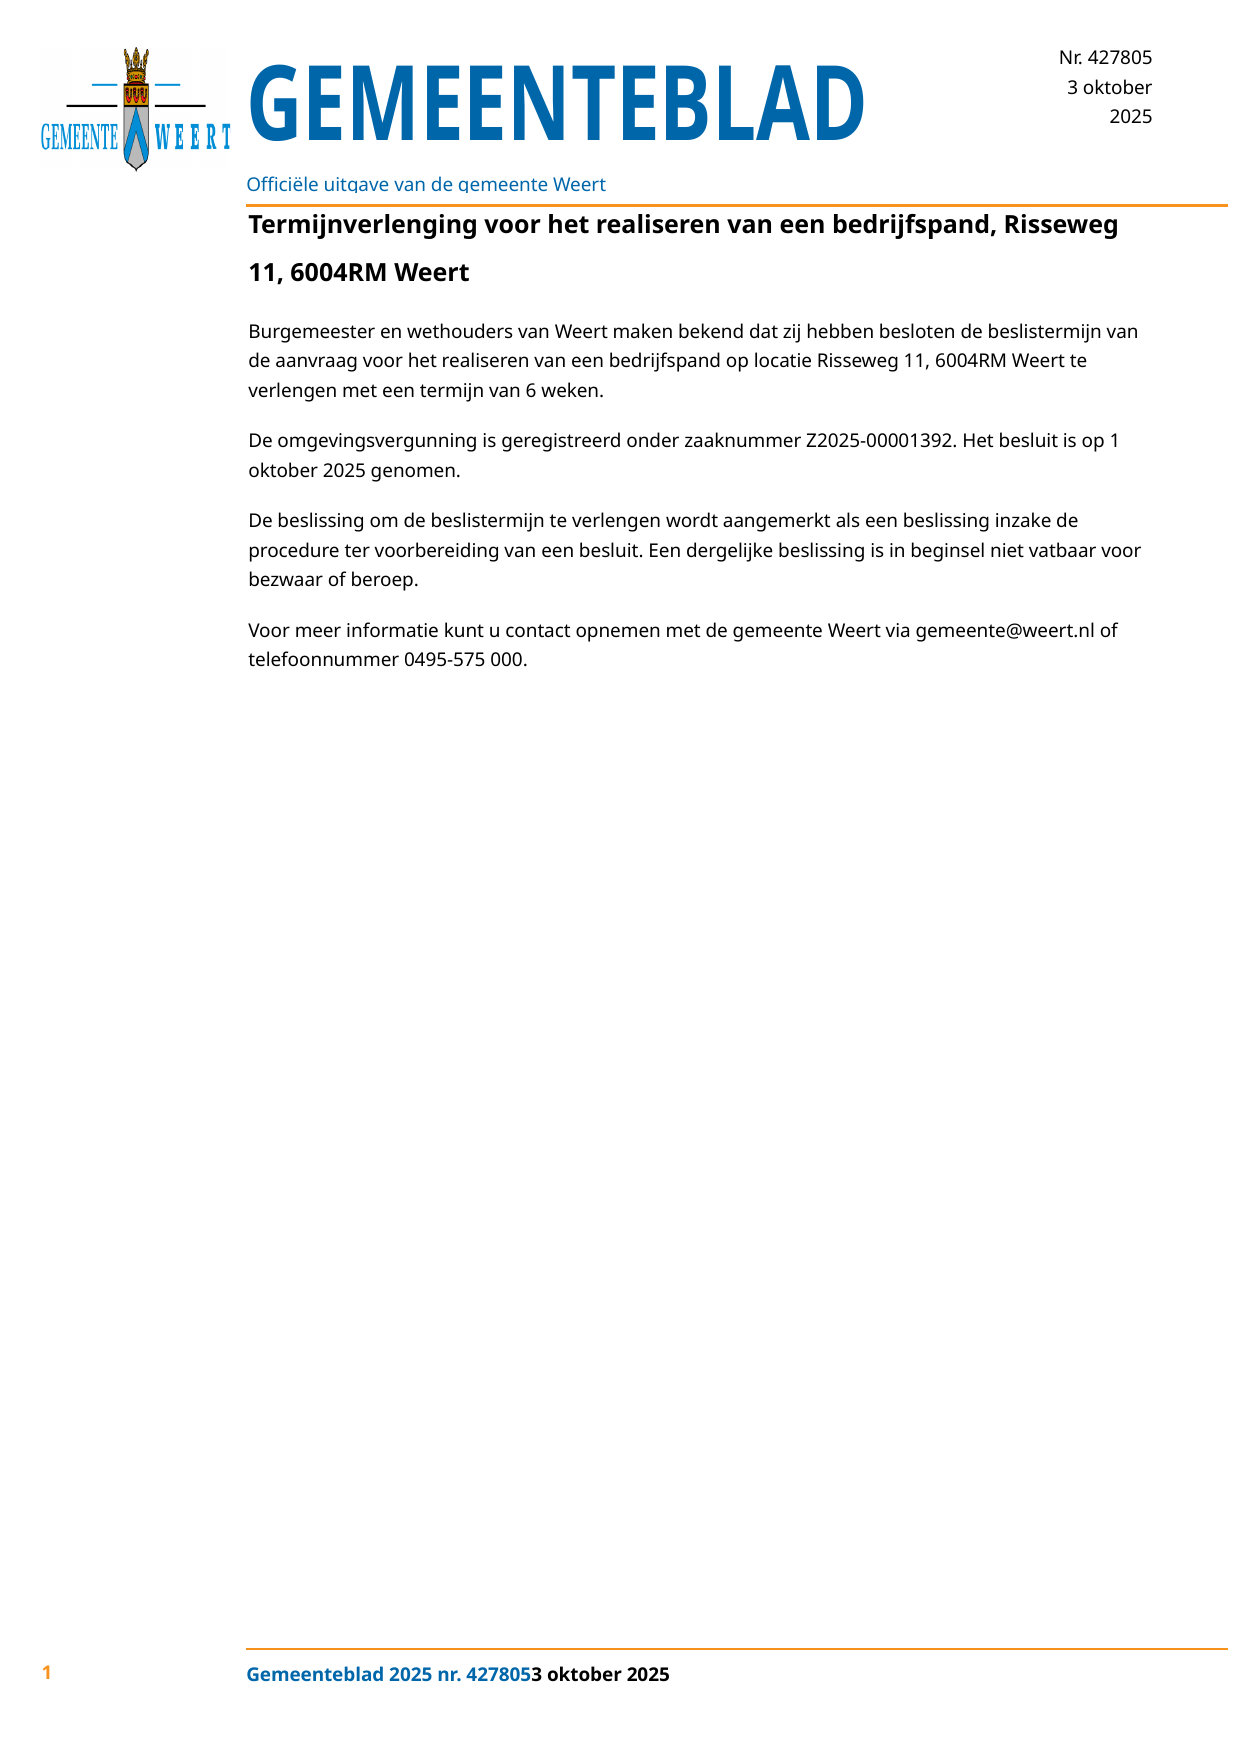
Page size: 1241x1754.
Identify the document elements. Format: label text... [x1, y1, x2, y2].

text De beslissing om de beslistermijn te verlengen wordt aangemerkt als een beslissing inzake de procedure ter voorbereiding van een besluit. Een dergelijke beslissing is in beginsel niet vatbaar voor bezwaar of beroep. [248, 507, 1152, 592]
text De omgevingsvergunning is geregistreerd onder zaaknummer Z2025-00001392. Het besluit is op 1 oktober 2025 genomen. [248, 427, 1152, 483]
text Termijnverlenging voor het realiseren van een bedrijfspand, Risseweg 11, 6004RM Weert [248, 207, 1152, 288]
text Burgemeester en wethouders van Weert maken bekend dat zij hebben besloten de beslistermijn van de aanvraag voor het realiseren van een bedrijfspand op locatie Risseweg 11, 6004RM Weert te verlengen met een termijn van 6 weken. [248, 318, 1152, 403]
text Voor meer informatie kunt u contact opnemen met de gemeente Weert via gemeente@weert.nl of telefoonnummer 0495-575 000. [248, 617, 1152, 672]
picture [41, 47, 231, 172]
